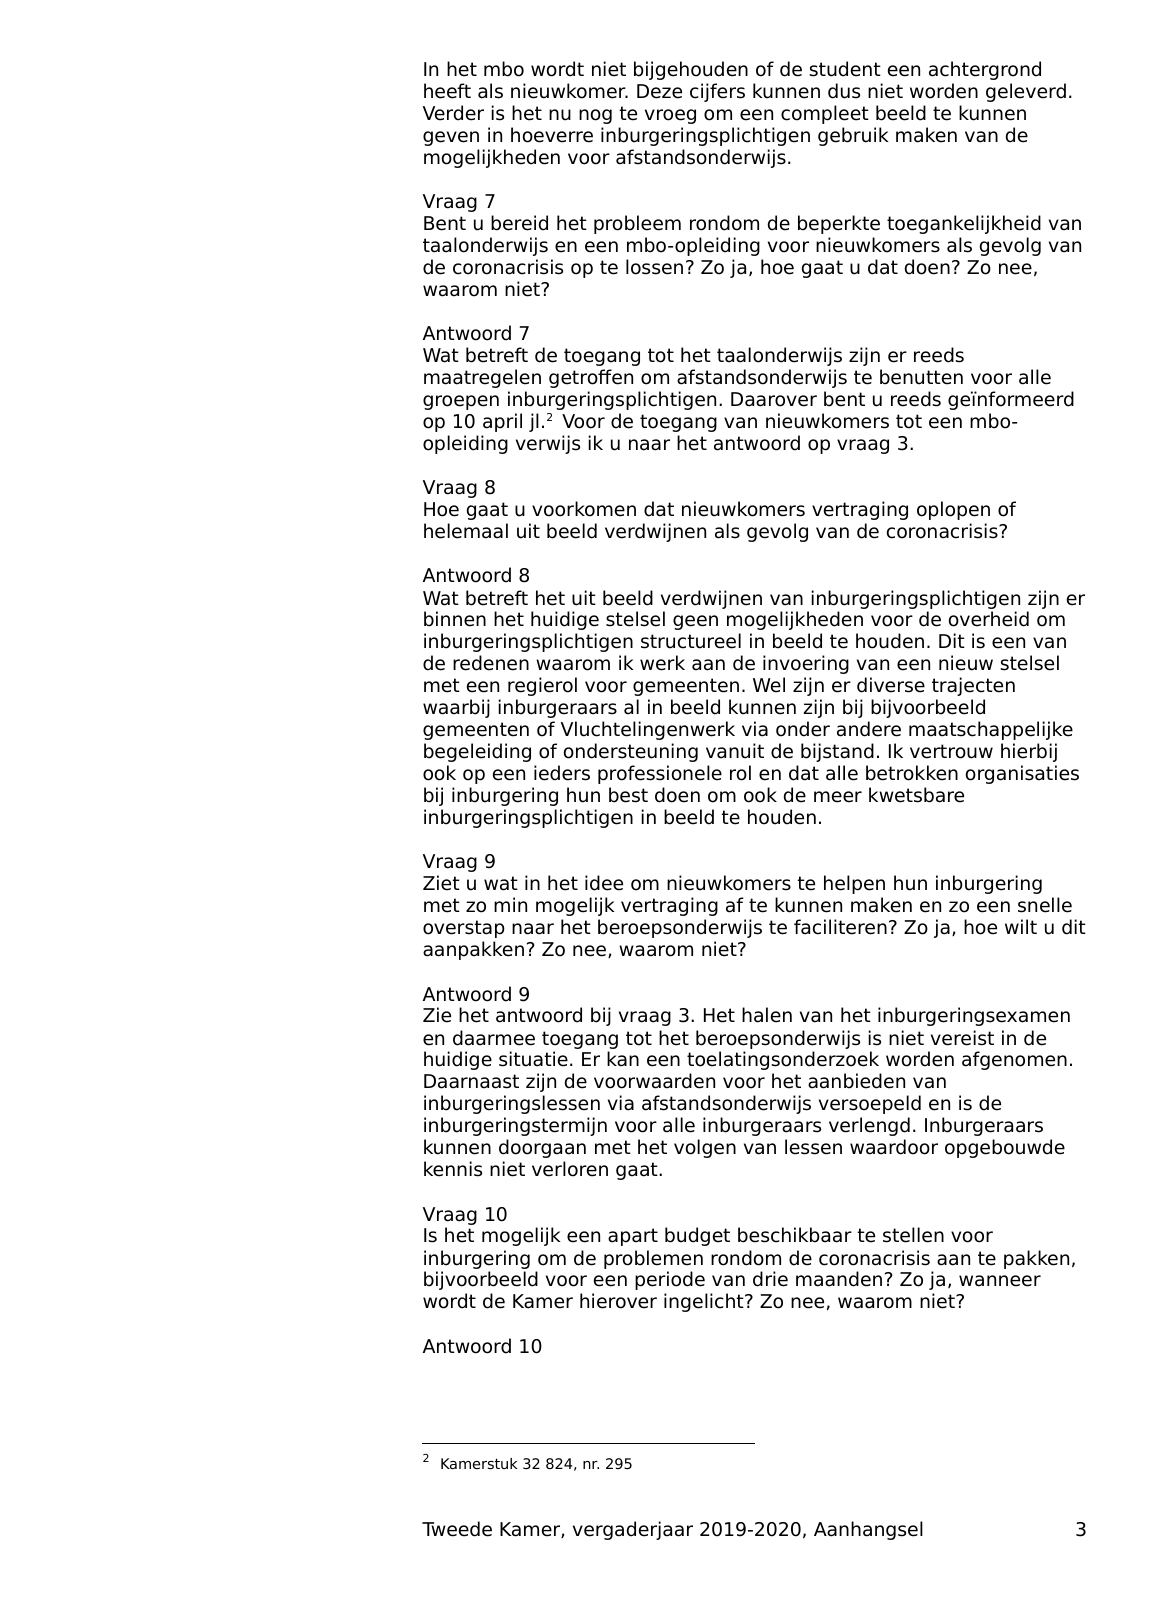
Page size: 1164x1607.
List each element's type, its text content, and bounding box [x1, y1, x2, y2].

text Is het mogelijk een apart budget beschikbaar te stellen voor inburgering om de problemen rondom de coronacrisis aan te pakken, bijvoorbeeld voor een periode van drie maanden? Zo ja, wanneer wordt de Kamer hierover ingelicht? Zo nee, waarom niet? [422, 1225, 1087, 1313]
text Hoe gaat u voorkomen dat nieuwkomers vertraging oplopen of helemaal uit beeld verdwijnen als gevolg van de coronacrisis? [422, 499, 1087, 543]
text Wat betreft het uit beeld verdwijnen van inburgeringsplichtigen zijn er binnen het huidige stelsel geen mogelijkheden voor de overheid om inburgeringsplichtigen structureel in beeld te houden. Dit is een van de redenen waarom ik werk aan de invoering van een nieuw stelsel met een regierol voor gemeenten. Wel zijn er diverse trajecten waarbij inburgeraars al in beeld kunnen zijn bij bijvoorbeeld gemeenten of Vluchtelingenwerk via onder andere maatschappelijke begeleiding of ondersteuning vanuit de bijstand. Ik vertrouw hierbij ook op een ieders professionele rol en dat alle betrokken organisaties bij inburgering hun best doen om ook de meer kwetsbare inburgeringsplichtigen in beeld te houden. [422, 587, 1087, 829]
text Antwoord 8 [422, 565, 1087, 587]
text Bent u bereid het probleem rondom de beperkte toegankelijkheid van taalonderwijs en een mbo-opleiding voor nieuwkomers als gevolg van de coronacrisis op te lossen? Zo ja, hoe gaat u dat doen? Zo nee, waarom niet? [422, 213, 1087, 301]
text Vraag 10 [422, 1203, 1087, 1225]
text Antwoord 10 [422, 1336, 1087, 1357]
text Kamerstuk 32 824, nr. 295 [422, 1452, 1087, 1474]
text Vraag 7 [422, 191, 1087, 213]
text Ziet u wat in het idee om nieuwkomers te helpen hun inburgering met zo min mogelijk vertraging af te kunnen maken en zo een snelle overstap naar het beroepsonderwijs te faciliteren? Zo ja, hoe wilt u dit aanpakken? Zo nee, waarom niet? [422, 873, 1087, 961]
text Zie het antwoord bij vraag 3. Het halen van het inburgeringsexamen en daarmee toegang tot het beroepsonderwijs is niet vereist in de huidige situatie. Er kan een toelatingsonderzoek worden afgenomen. [422, 1005, 1087, 1071]
text Antwoord 7 [422, 323, 1087, 345]
text In het mbo wordt niet bijgehouden of de student een achtergrond heeft als nieuwkomer. Deze cijfers kunnen dus niet worden geleverd. Verder is het nu nog te vroeg om een compleet beeld te kunnen geven in hoeverre inburgeringsplichtigen gebruik maken van de mogelijkheden voor afstandsonderwijs. [422, 59, 1087, 169]
text Vraag 9 [422, 851, 1087, 873]
text Wat betreft de toegang tot het taalonderwijs zijn er reeds maatregelen getroffen om afstandsonderwijs te benutten voor alle groepen inburgeringsplichtigen. Daarover bent u reeds geïnformeerd op 10 april jl. Voor de toegang van nieuwkomers tot een mbo-opleiding verwijs ik u naar het antwoord op vraag 3. [422, 345, 1087, 455]
text Vraag 8 [422, 477, 1087, 499]
text Antwoord 9 [422, 983, 1087, 1005]
text Daarnaast zijn de voorwaarden voor het aanbieden van inburgeringslessen via afstandsonderwijs versoepeld en is de inburgeringstermijn voor alle inburgeraars verlengd. Inburgeraars kunnen doorgaan met het volgen van lessen waardoor opgebouwde kennis niet verloren gaat. [422, 1071, 1087, 1181]
